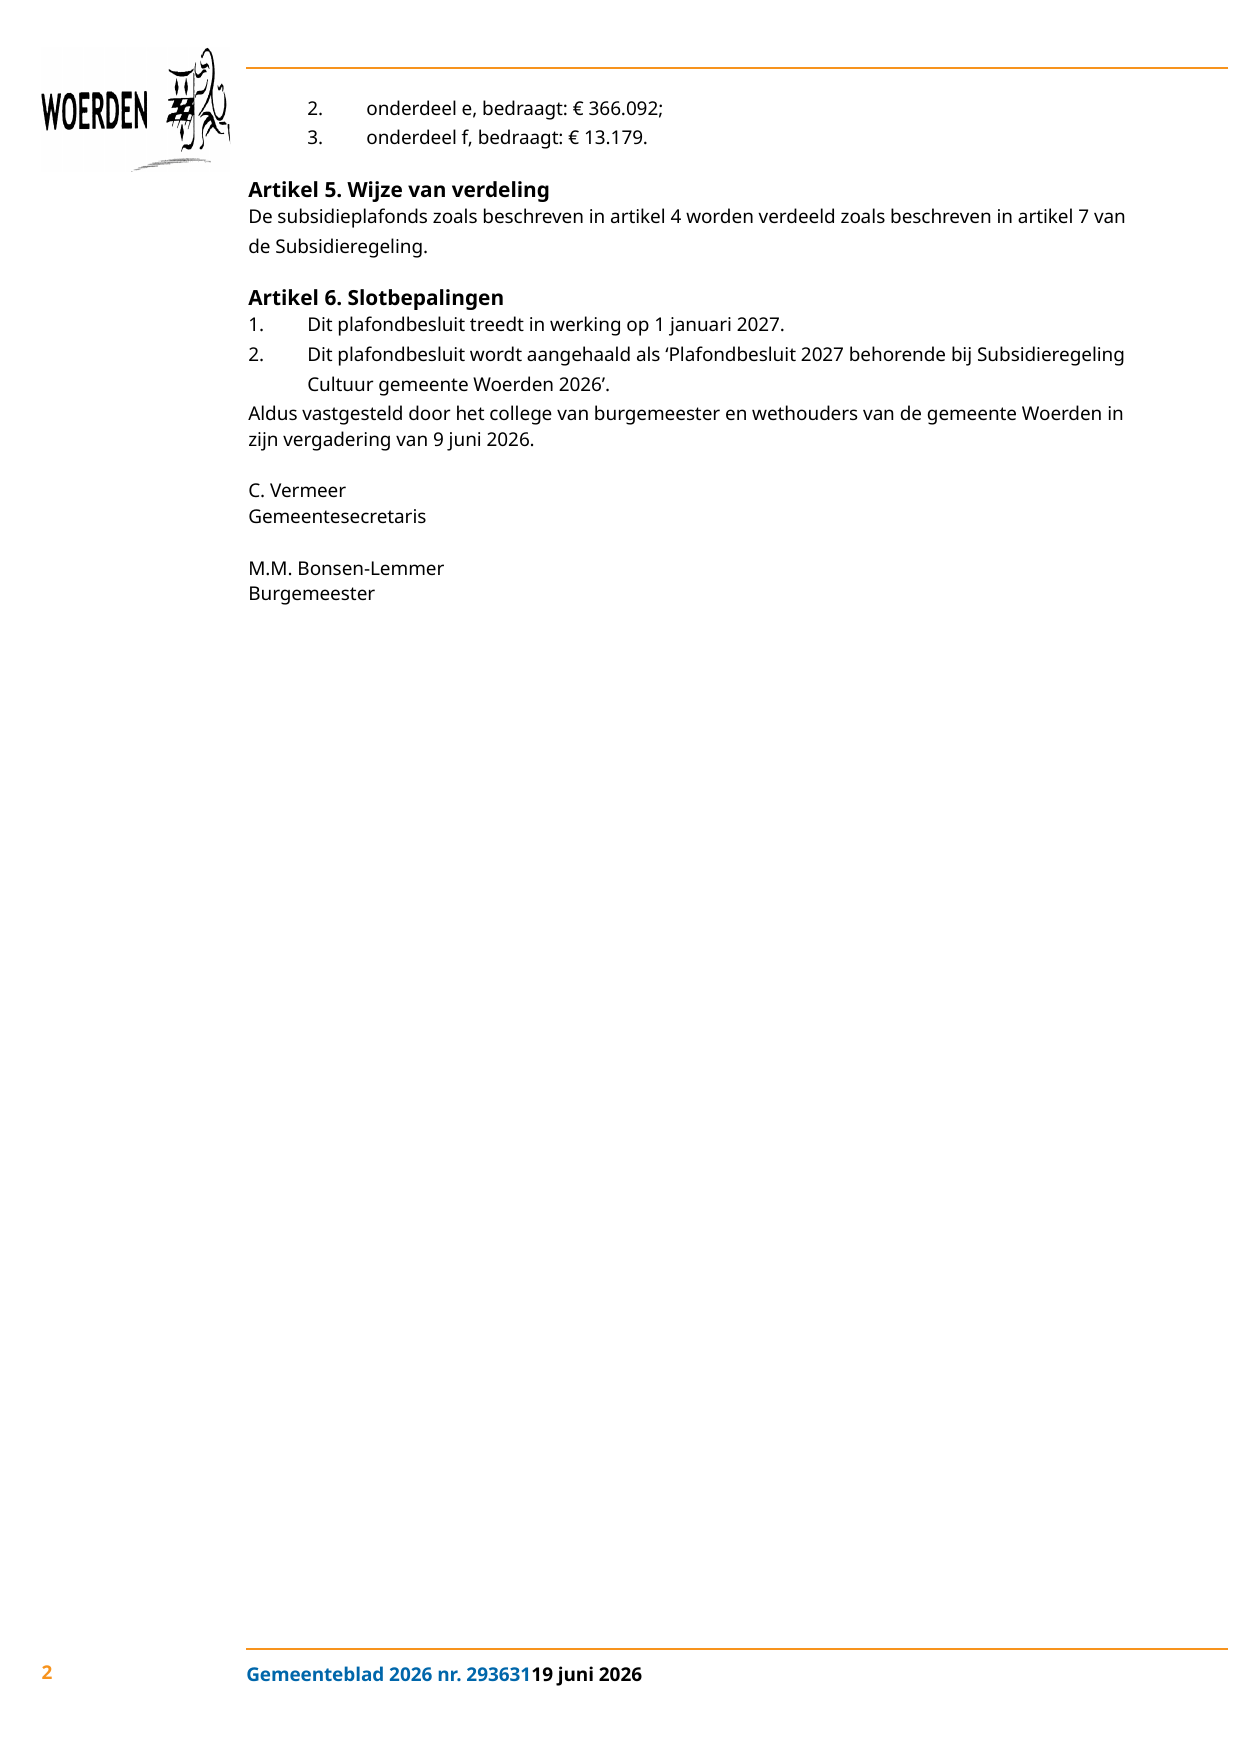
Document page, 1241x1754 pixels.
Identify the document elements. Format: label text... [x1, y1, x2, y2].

text C. Vermeer [248, 478, 1152, 503]
text Artikel 5. Wijze van verdeling [248, 175, 1152, 203]
text Gemeentesecretaris [248, 503, 1152, 529]
text Artikel 6. Slotbepalingen [248, 283, 1152, 312]
list onderdeel f, bedraagt: € 13.179. [307, 124, 1152, 150]
text M.M. Bonsen-Lemmer [248, 555, 1152, 581]
text Burgemeester [248, 581, 1152, 606]
text Aldus vastgesteld door het college van burgemeester en wethouders van de gemeente Woerden in zijn vergadering van 9 juni 2026. [248, 400, 1152, 452]
list Dit plafondbesluit treedt in werking op 1 januari 2027. [248, 312, 1152, 337]
list Dit plafondbesluit wordt aangehaald als ‘Plafondbesluit 2027 behorende bij Subsidieregeling Cultuur gemeente Woerden 2026’. [248, 341, 1152, 397]
list onderdeel e, bedraagt: € 366.092; [307, 95, 1152, 121]
picture [41, 47, 231, 172]
text De subsidieplafonds zoals beschreven in artikel 4 worden verdeeld zoals beschreven in artikel 7 van de Subsidieregeling. [248, 203, 1152, 258]
